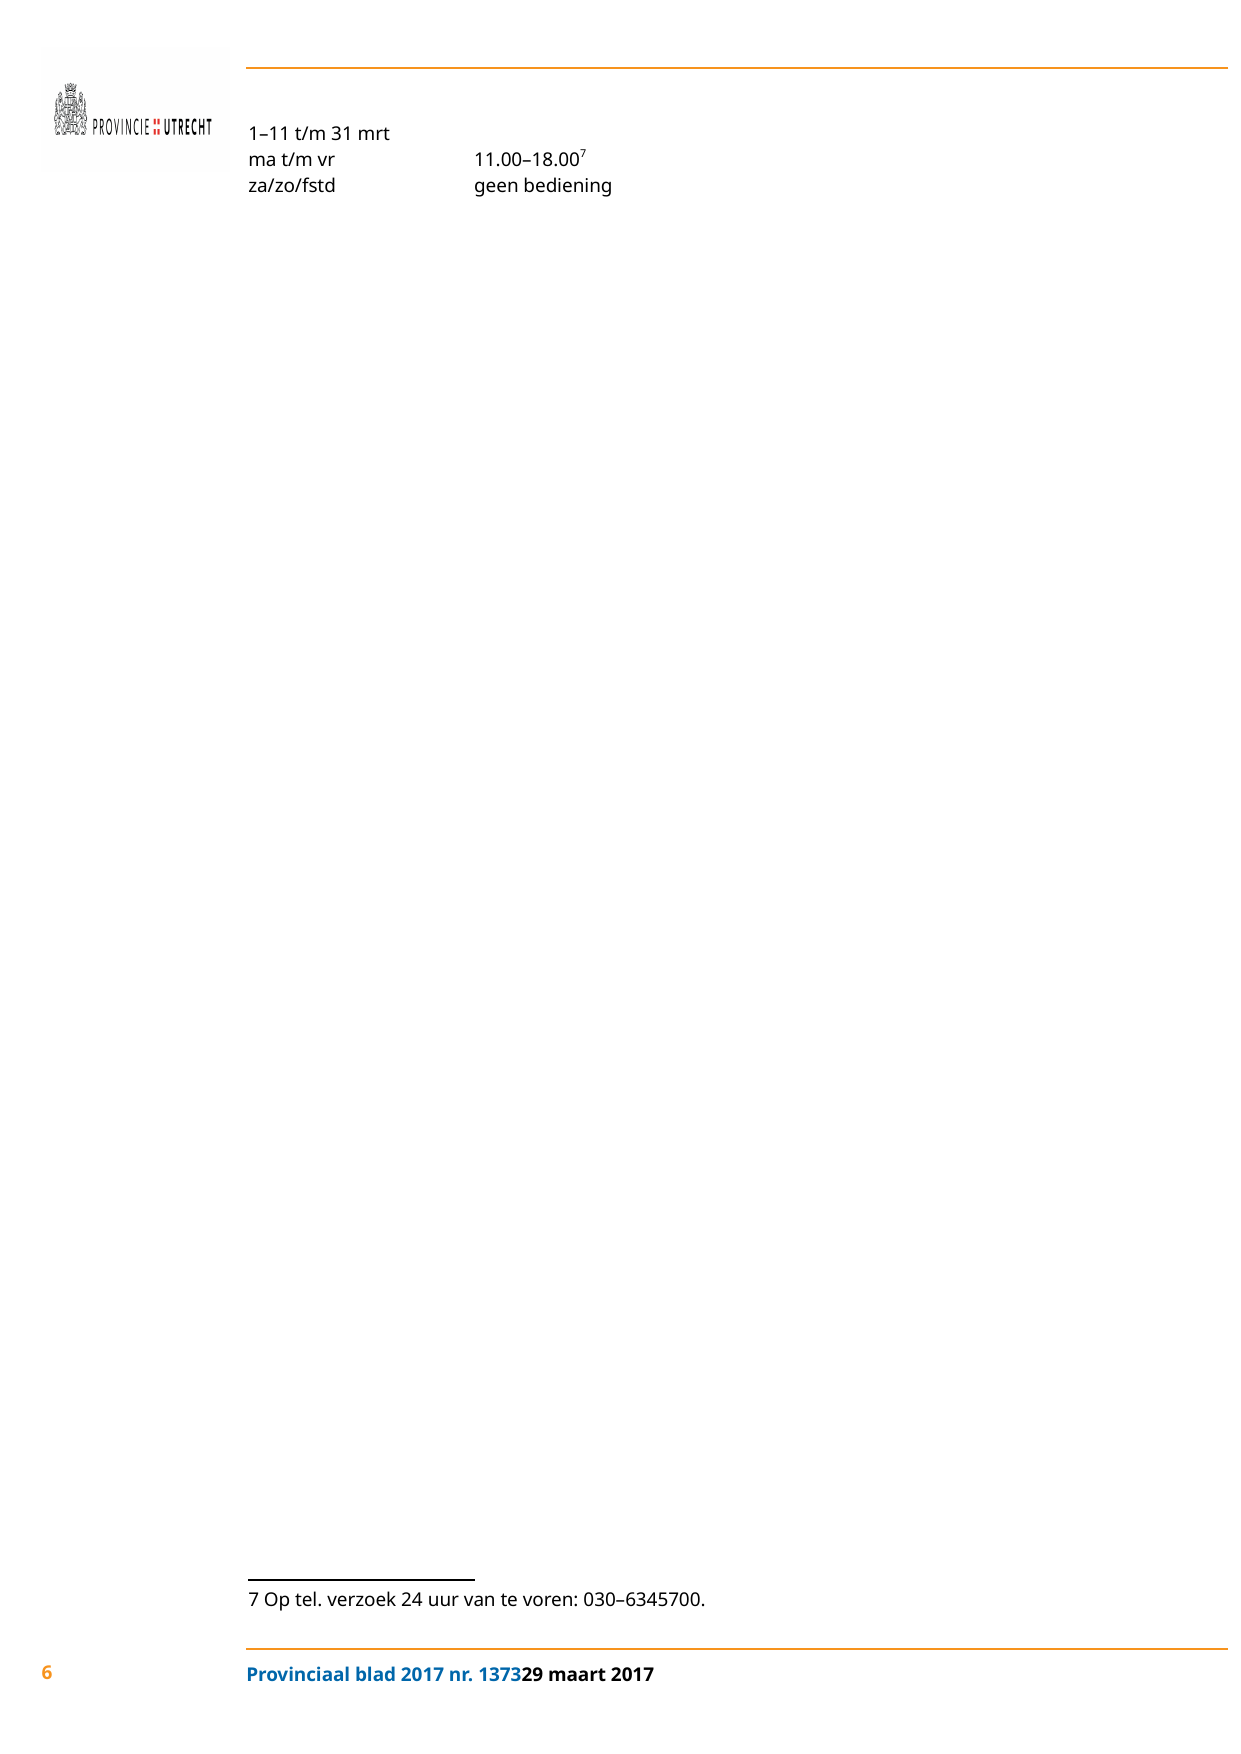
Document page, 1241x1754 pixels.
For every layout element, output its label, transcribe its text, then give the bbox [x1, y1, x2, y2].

table_cell 1–11 t/m 31 mrt [248, 121, 474, 146]
picture [41, 47, 231, 172]
table_cell ma t/m vr [248, 146, 474, 172]
table_cell 11.00–18.00 [474, 146, 1152, 172]
table_cell [474, 121, 1152, 146]
table_cell za/zo/fstd [248, 172, 474, 198]
table_cell [248, 95, 474, 121]
table_cell [474, 95, 1152, 121]
table_cell geen bediening [474, 172, 1152, 198]
